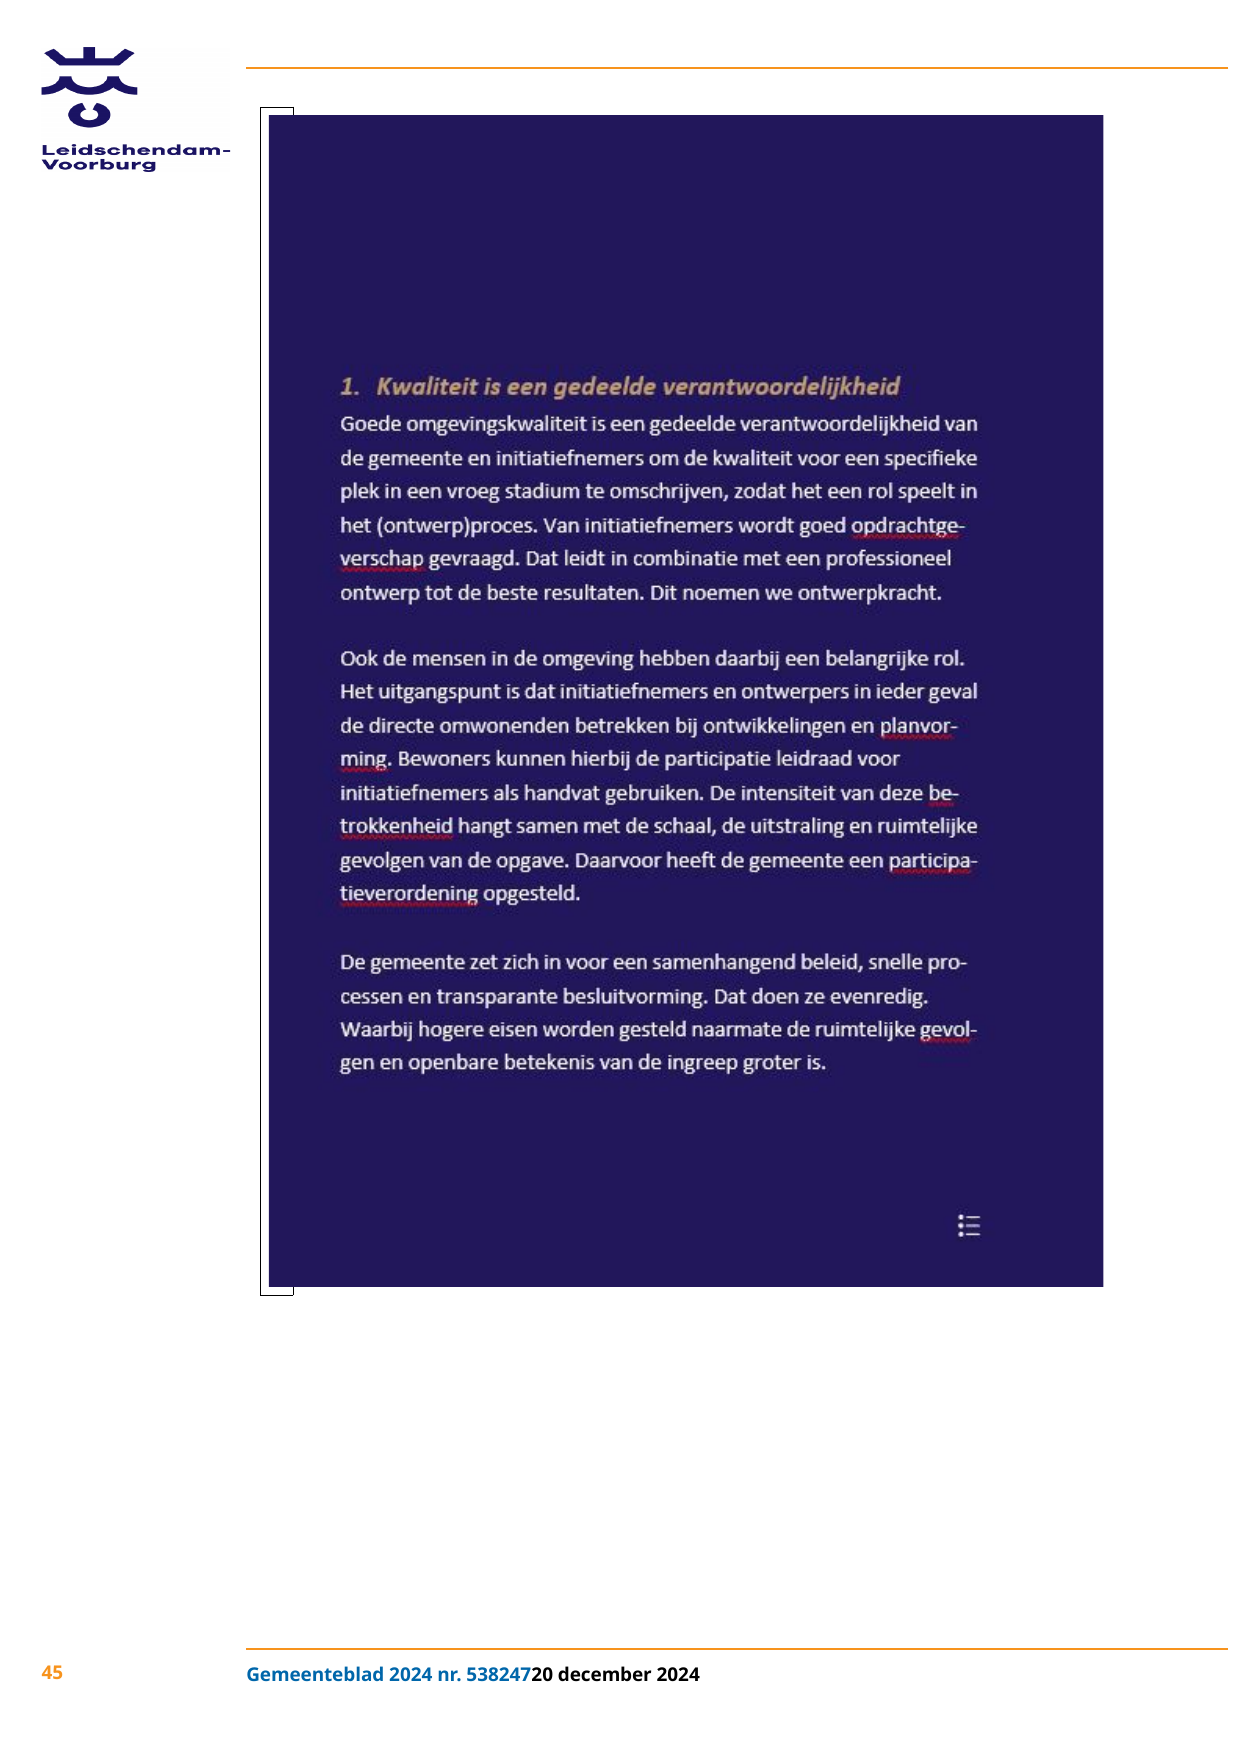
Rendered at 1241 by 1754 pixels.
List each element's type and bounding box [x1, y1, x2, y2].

picture [41, 47, 231, 172]
picture [268, 115, 1104, 1287]
